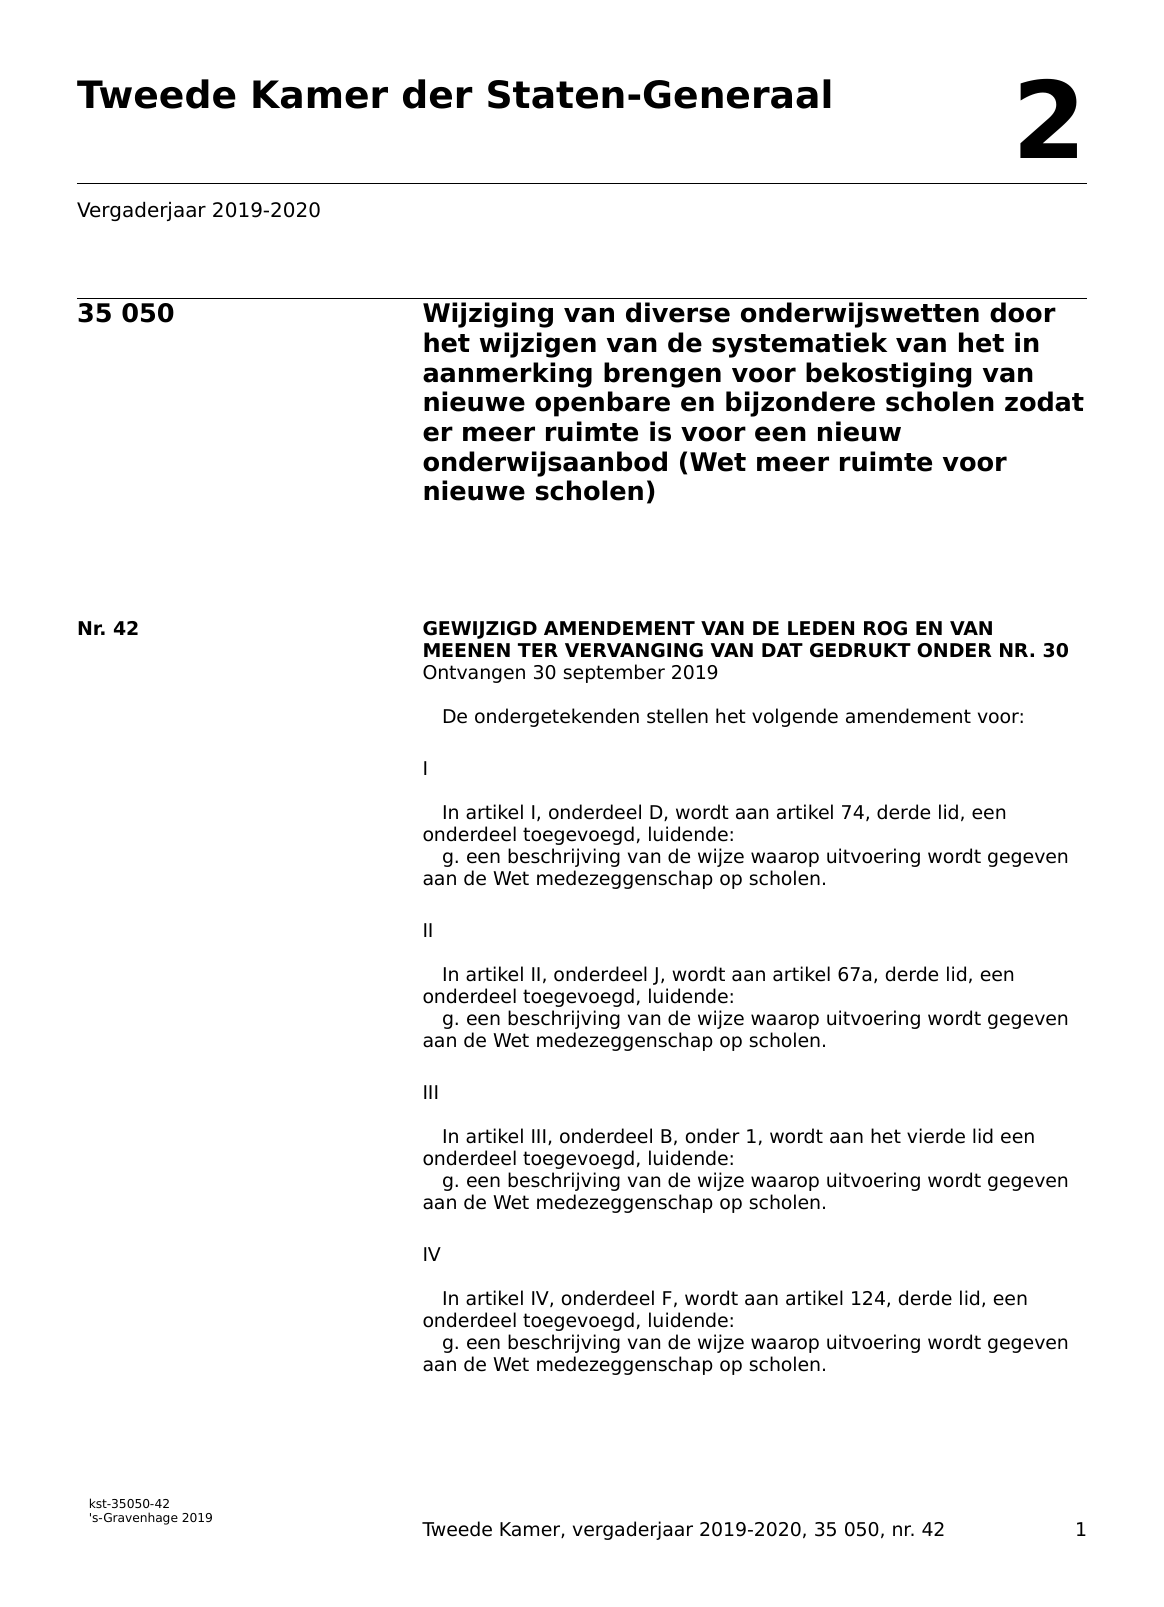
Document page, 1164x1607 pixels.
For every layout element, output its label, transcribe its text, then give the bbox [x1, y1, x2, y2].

table_cell Vergaderjaar 2019-2020 [77, 184, 1087, 298]
text De ondergetekenden stellen het volgende amendement voor: [422, 706, 1087, 728]
subtitle III [422, 1082, 1087, 1104]
subtitle II [422, 920, 1087, 942]
text g. een beschrijving van de wijze waarop uitvoering wordt gegeven aan de Wet medezeggenschap op scholen. [422, 1008, 1087, 1052]
text In artikel IV, onderdeel F, wordt aan artikel 124, derde lid, een onderdeel toegevoegd, luidende: [422, 1288, 1087, 1332]
text kst-35050-42 [88, 1497, 323, 1511]
subtitle 35 050 Wijziging van diverse onderwijswetten door het wijzigen van de systematiek van het in aanmerking brengen voor bekostiging van nieuwe openbare en bijzondere scholen zodat er meer ruimte is voor een nieuw onderwijsaanbod (Wet meer ruimte voor nieuwe scholen) [77, 299, 1087, 507]
table_header 2 [886, 59, 1087, 183]
text g. een beschrijving van de wijze waarop uitvoering wordt gegeven aan de Wet medezeggenschap op scholen. [422, 1332, 1087, 1376]
text 's-Gravenhage 2019 [88, 1511, 323, 1525]
text In artikel II, onderdeel J, wordt aan artikel 67a, derde lid, een onderdeel toegevoegd, luidende: [422, 964, 1087, 1008]
text Ontvangen 30 september 2019 [422, 662, 1087, 684]
subtitle Nr. 42 GEWIJZIGD AMENDEMENT VAN DE LEDEN ROG EN VAN MEENEN TER VERVANGING VAN DAT GEDRUKT ONDER NR. 30 [77, 618, 1087, 662]
table_header Tweede Kamer der Staten-Generaal [77, 59, 886, 183]
subtitle IV [422, 1244, 1087, 1266]
subtitle I [422, 758, 1087, 780]
text In artikel III, onderdeel B, onder 1, wordt aan het vierde lid een onderdeel toegevoegd, luidende: [422, 1126, 1087, 1170]
text In artikel I, onderdeel D, wordt aan artikel 74, derde lid, een onderdeel toegevoegd, luidende: [422, 802, 1087, 846]
text g. een beschrijving van de wijze waarop uitvoering wordt gegeven aan de Wet medezeggenschap op scholen. [422, 846, 1087, 890]
text g. een beschrijving van de wijze waarop uitvoering wordt gegeven aan de Wet medezeggenschap op scholen. [422, 1170, 1087, 1214]
